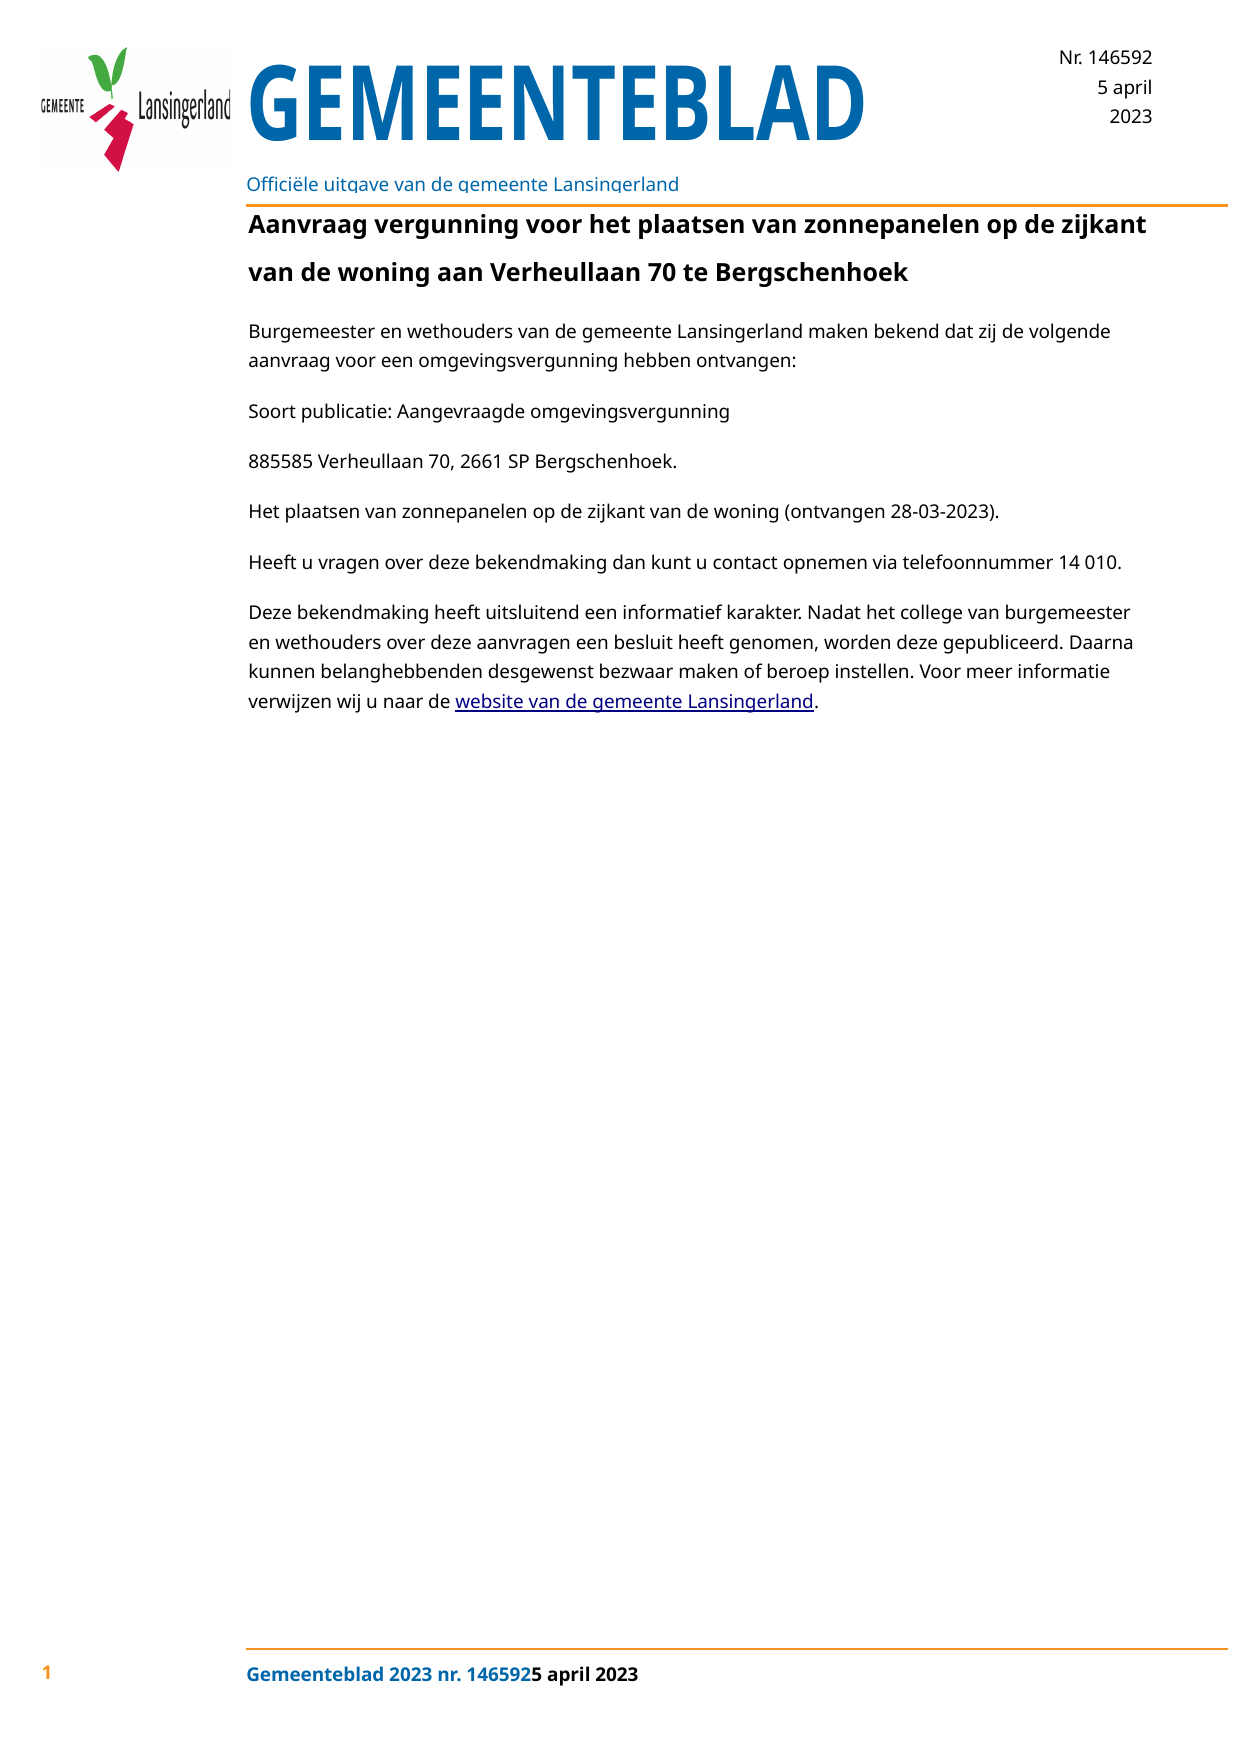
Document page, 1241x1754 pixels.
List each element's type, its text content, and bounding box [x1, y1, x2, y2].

picture [41, 47, 231, 172]
text Deze bekendmaking heeft uitsluitend een informatief karakter. Nadat het college van burgemeester en wethouders over deze aanvragen een besluit heeft genomen, worden deze gepubliceerd. Daarna kunnen belanghebbenden desgewenst bezwaar maken of beroep instellen. Voor meer informatie verwijzen wij u naar de website van de gemeente Lansingerland. [248, 599, 1152, 714]
text 885585 Verheullaan 70, 2661 SP Bergschenhoek. [248, 448, 1152, 474]
text Heeft u vragen over deze bekendmaking dan kunt u contact opnemen via telefoonnummer 14 010. [248, 549, 1152, 575]
text Het plaatsen van zonnepanelen op de zijkant van de woning (ontvangen 28-03-2023). [248, 499, 1152, 524]
text Burgemeester en wethouders van de gemeente Lansingerland maken bekend dat zij de volgende aanvraag voor een omgevingsvergunning hebben ontvangen: [248, 318, 1152, 373]
text Aanvraag vergunning voor het plaatsen van zonnepanelen op de zijkant van de woning aan Verheullaan 70 te Bergschenhoek [248, 207, 1152, 288]
text Soort publicatie: Aangevraagde omgevingsvergunning [248, 398, 1152, 424]
